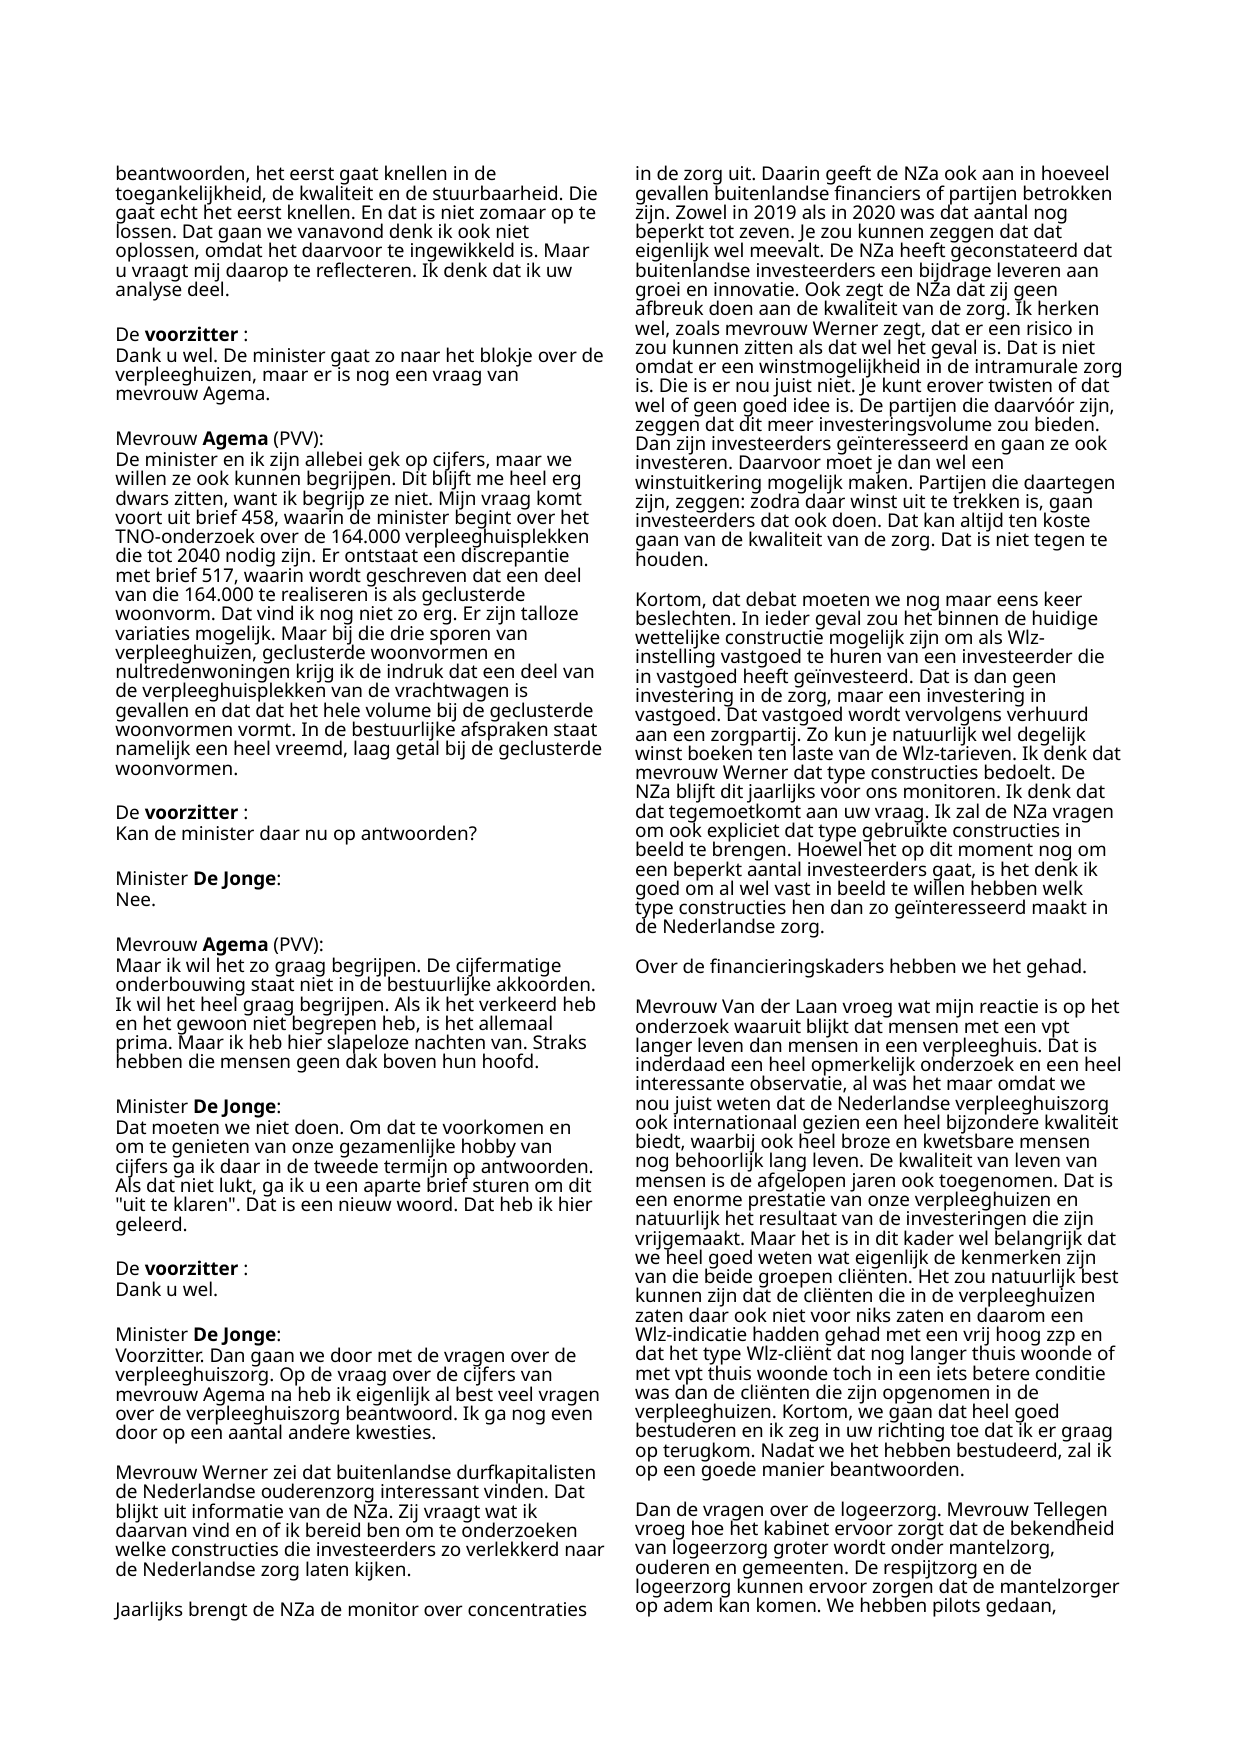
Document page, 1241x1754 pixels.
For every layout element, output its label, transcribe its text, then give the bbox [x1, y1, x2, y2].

text Minister De Jonge: [115, 1321, 605, 1347]
text Dat moeten we niet doen. Om dat te voorkomen en om te genieten van onze gezamenlijke hobby van cijfers ga ik daar in de tweede termijn op antwoorden. Als dat niet lukt, ga ik u een aparte brief sturen om dit "uit te klaren". Dat is een nieuw woord. Dat heb ik hier geleerd. [115, 1119, 605, 1235]
text Minister De Jonge: [115, 865, 605, 891]
text Over de financieringskaders hebben we het gehad. [635, 958, 1125, 978]
text Dank u wel. De minister gaat zo naar het blokje over de verpleeghuizen, maar er is nog een vraag van mevrouw Agema. [115, 347, 605, 404]
text Dan de vragen over de logeerzorg. Mevrouw Tellegen vroeg hoe het kabinet ervoor zorgt dat de bekendheid van logeerzorg groter wordt onder mantelzorg, ouderen en gemeenten. De respijtzorg en de logeerzorg kunnen ervoor zorgen dat de mantelzorger op adem kan komen. We hebben pilots gedaan, [635, 1501, 1125, 1616]
text Kortom, dat debat moeten we nog maar eens keer beslechten. In ieder geval zou het binnen de huidige wettelijke constructie mogelijk zijn om als Wlz-instelling vastgoed te huren van een investeerder die in vastgoed heeft geïnvesteerd. Dat is dan geen investering in de zorg, maar een investering in vastgoed. Dat vastgoed wordt vervolgens verhuurd aan een zorgpartij. Zo kun je natuurlijk wel degelijk winst boeken ten laste van de Wlz-tarieven. Ik denk dat mevrouw Werner dat type constructies bedoelt. De NZa blijft dit jaarlijks voor ons monitoren. Ik denk dat dat tegemoetkomt aan uw vraag. Ik zal de NZa vragen om ook expliciet dat type gebruikte constructies in beeld te brengen. Hoewel het op dit moment nog om een beperkt aantal investeerders gaat, is het denk ik goed om al wel vast in beeld te willen hebben welk type constructies hen dan zo geïnteresseerd maakt in de Nederlandse zorg. [635, 591, 1125, 938]
text De minister en ik zijn allebei gek op cijfers, maar we willen ze ook kunnen begrijpen. Dit blijft me heel erg dwars zitten, want ik begrijp ze niet. Mijn vraag komt voort uit brief 458, waarin de minister begint over het TNO-onderzoek over de 164.000 verpleeghuisplekken die tot 2040 nodig zijn. Er ontstaat een discrepantie met brief 517, waarin wordt geschreven dat een deel van die 164.000 te realiseren is als geclusterde woonvorm. Dat vind ik nog niet zo erg. Er zijn talloze variaties mogelijk. Maar bij die drie sporen van verpleeghuizen, geclusterde woonvormen en nultredenwoningen krijg ik de indruk dat een deel van de verpleeghuisplekken van de vrachtwagen is gevallen en dat dat het hele volume bij de geclusterde woonvormen vormt. In de bestuurlijke afspraken staat namelijk een heel vreemd, laag getal bij de geclusterde woonvormen. [115, 451, 605, 779]
text Mevrouw Werner zei dat buitenlandse durfkapitalisten de Nederlandse ouderenzorg interessant vinden. Dat blijkt uit informatie van de NZa. Zij vraagt wat ik daarvan vind en of ik bereid ben om te onderzoeken welke constructies die investeerders zo verlekkerd naar de Nederlandse zorg laten kijken. [115, 1464, 605, 1580]
text beantwoorden, het eerst gaat knellen in de toegankelijkheid, de kwaliteit en de stuurbaarheid. Die gaat echt het eerst knellen. En dat is niet zomaar op te lossen. Dat gaan we vanavond denk ik ook niet oplossen, omdat het daarvoor te ingewikkeld is. Maar u vraagt mij daarop te reflecteren. Ik denk dat ik uw analyse deel. [115, 165, 605, 300]
text Minister De Jonge: [115, 1093, 605, 1119]
text Mevrouw Agema (PVV): [115, 425, 605, 451]
text De voorzitter : [115, 1256, 605, 1281]
text Dank u wel. [115, 1281, 605, 1301]
text Nee. [115, 891, 605, 910]
text Jaarlijks brengt de NZa de monitor over concentraties [115, 1601, 605, 1620]
text De voorzitter : [115, 321, 605, 347]
text Mevrouw Agema (PVV): [115, 931, 605, 957]
text Maar ik wil het zo graag begrijpen. De cijfermatige onderbouwing staat niet in de bestuurlijke akkoorden. Ik wil het heel graag begrijpen. Als ik het verkeerd heb en het gewoon niet begrepen heb, is het allemaal prima. Maar ik heb hier slapeloze nachten van. Straks hebben die mensen geen dak boven hun hoofd. [115, 957, 605, 1073]
text Kan de minister daar nu op antwoorden? [115, 825, 605, 844]
text in de zorg uit. Daarin geeft de NZa ook aan in hoeveel gevallen buitenlandse financiers of partijen betrokken zijn. Zowel in 2019 als in 2020 was dat aantal nog beperkt tot zeven. Je zou kunnen zeggen dat dat eigenlijk wel meevalt. De NZa heeft geconstateerd dat buitenlandse investeerders een bijdrage leveren aan groei en innovatie. Ook zegt de NZa dat zij geen afbreuk doen aan de kwaliteit van de zorg. Ik herken wel, zoals mevrouw Werner zegt, dat er een risico in zou kunnen zitten als dat wel het geval is. Dat is niet omdat er een winstmogelijkheid in de intramurale zorg is. Die is er nou juist niet. Je kunt erover twisten of dat wel of geen goed idee is. De partijen die daarvóór zijn, zeggen dat dit meer investeringsvolume zou bieden. Dan zijn investeerders geïnteresseerd en gaan ze ook investeren. Daarvoor moet je dan wel een winstuitkering mogelijk maken. Partijen die daartegen zijn, zeggen: zodra daar winst uit te trekken is, gaan investeerders dat ook doen. Dat kan altijd ten koste gaan van de kwaliteit van de zorg. Dat is niet tegen te houden. [635, 165, 1125, 570]
text Mevrouw Van der Laan vroeg wat mijn reactie is op het onderzoek waaruit blijkt dat mensen met een vpt langer leven dan mensen in een verpleeghuis. Dat is inderdaad een heel opmerkelijk onderzoek en een heel interessante observatie, al was het maar omdat we nou juist weten dat de Nederlandse verpleeghuiszorg ook internationaal gezien een heel bijzondere kwaliteit biedt, waarbij ook heel broze en kwetsbare mensen nog behoorlijk lang leven. De kwaliteit van leven van mensen is de afgelopen jaren ook toegenomen. Dat is een enorme prestatie van onze verpleeghuizen en natuurlijk het resultaat van de investeringen die zijn vrijgemaakt. Maar het is in dit kader wel belangrijk dat we heel goed weten wat eigenlijk de kenmerken zijn van die beide groepen cliënten. Het zou natuurlijk best kunnen zijn dat de cliënten die in de verpleeghuizen zaten daar ook niet voor niks zaten en daarom een Wlz-indicatie hadden gehad met een vrij hoog zzp en dat het type Wlz-cliënt dat nog langer thuis woonde of met vpt thuis woonde toch in een iets betere conditie was dan de cliënten die zijn opgenomen in de verpleeghuizen. Kortom, we gaan dat heel goed bestuderen en ik zeg in uw richting toe dat ik er graag op terugkom. Nadat we het hebben bestudeerd, zal ik op een goede manier beantwoorden. [635, 998, 1125, 1480]
text De voorzitter : [115, 799, 605, 825]
text Voorzitter. Dan gaan we door met de vragen over de verpleeghuiszorg. Op de vraag over de cijfers van mevrouw Agema na heb ik eigenlijk al best veel vragen over de verpleeghuiszorg beantwoord. Ik ga nog even door op een aantal andere kwesties. [115, 1347, 605, 1443]
